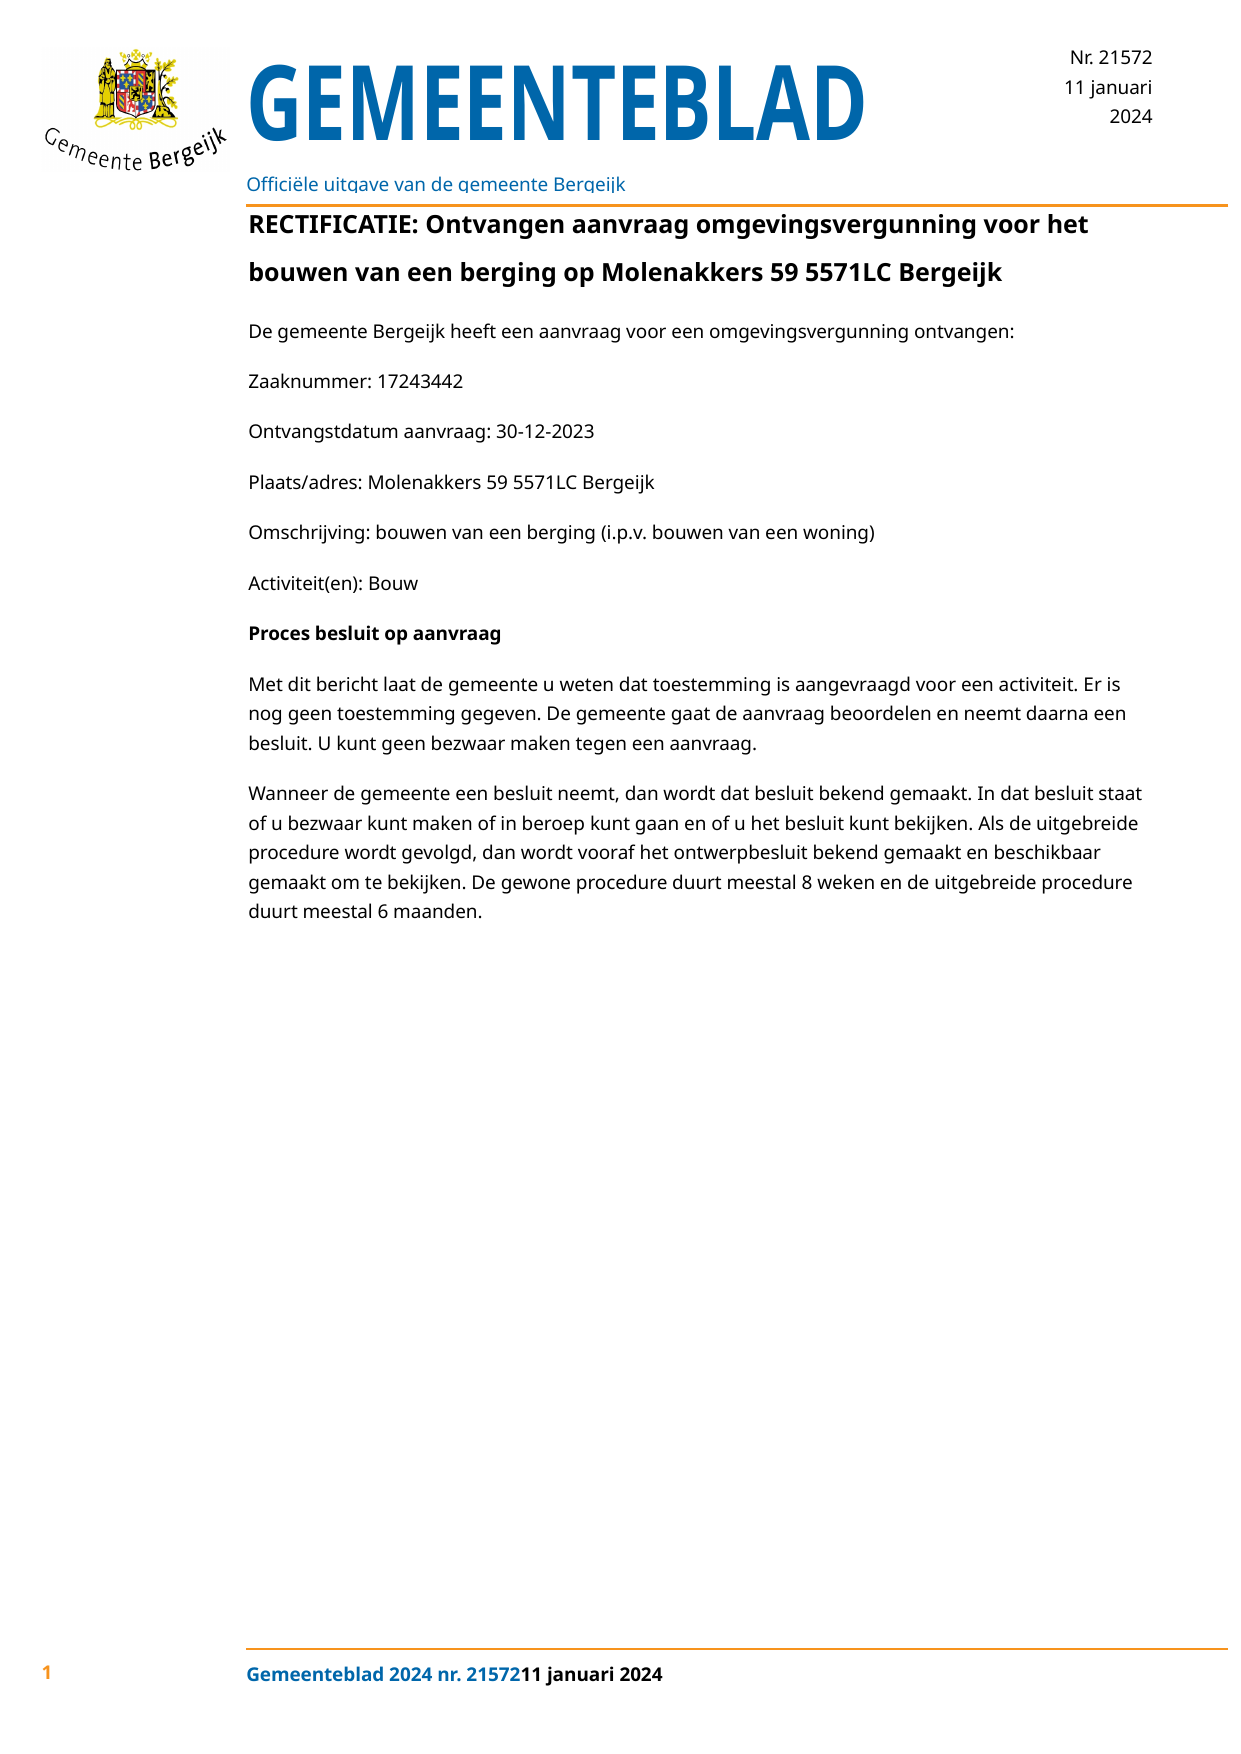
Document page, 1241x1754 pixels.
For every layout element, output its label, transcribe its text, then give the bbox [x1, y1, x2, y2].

text Plaats/adres: Molenakkers 59 5571LC Bergeijk [248, 469, 1152, 495]
text RECTIFICATIE: Ontvangen aanvraag omgevingsvergunning voor het bouwen van een berging op Molenakkers 59 5571LC Bergeijk [248, 207, 1152, 288]
text Omschrijving: bouwen van een berging (i.p.v. bouwen van een woning) [248, 519, 1152, 545]
text Ontvangstdatum aanvraag: 30-12-2023 [248, 419, 1152, 444]
picture [41, 47, 231, 172]
text Proces besluit op aanvraag [248, 620, 1152, 646]
text Zaaknummer: 17243442 [248, 368, 1152, 394]
text Wanneer de gemeente een besluit neemt, dan wordt dat besluit bekend gemaakt. In dat besluit staat of u bezwaar kunt maken of in beroep kunt gaan en of u het besluit kunt bekijken. Als de uitgebreide procedure wordt gevolgd, dan wordt vooraf het ontwerpbesluit bekend gemaakt en beschikbaar gemaakt om te bekijken. De gewone procedure duurt meestal 8 weken en de uitgebreide procedure duurt meestal 6 maanden. [248, 780, 1152, 924]
text De gemeente Bergeijk heeft een aanvraag voor een omgevingsvergunning ontvangen: [248, 318, 1152, 344]
text Activiteit(en): Bouw [248, 570, 1152, 596]
text Met dit bericht laat de gemeente u weten dat toestemming is aangevraagd voor een activiteit. Er is nog geen toestemming gegeven. De gemeente gaat de aanvraag beoordelen en neemt daarna een besluit. U kunt geen bezwaar maken tegen een aanvraag. [248, 671, 1152, 756]
